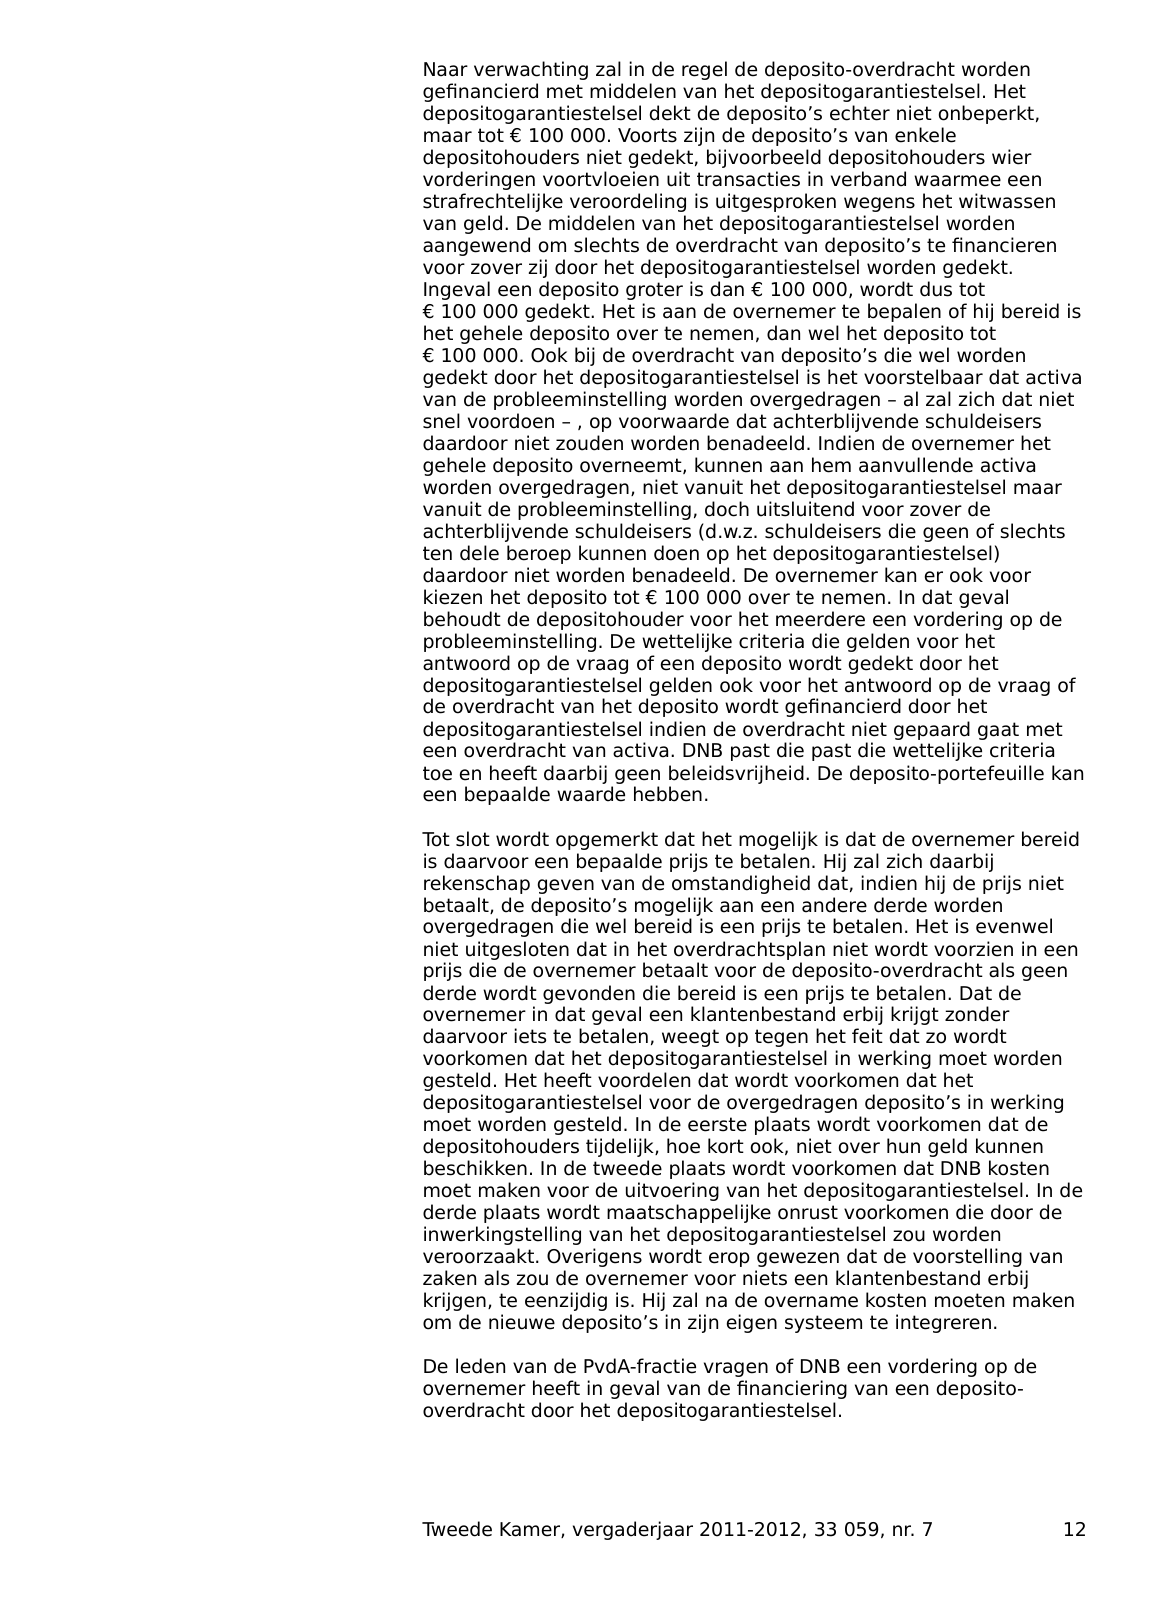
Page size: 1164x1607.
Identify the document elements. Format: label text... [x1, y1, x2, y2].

text Tot slot wordt opgemerkt dat het mogelijk is dat de overnemer bereid is daarvoor een bepaalde prijs te betalen. Hij zal zich daarbij rekenschap geven van de omstandigheid dat, indien hij de prijs niet betaalt, de deposito’s mogelijk aan een andere derde worden overgedragen die wel bereid is een prijs te betalen. Het is evenwel niet uitgesloten dat in het overdrachtsplan niet wordt voorzien in een prijs die de overnemer betaalt voor de deposito-overdracht als geen derde wordt gevonden die bereid is een prijs te betalen. Dat de overnemer in dat geval een klantenbestand erbij krijgt zonder daarvoor iets te betalen, weegt op tegen het feit dat zo wordt voorkomen dat het depositogarantiestelsel in werking moet worden gesteld. Het heeft voordelen dat wordt voorkomen dat het depositogarantiestelsel voor de overgedragen deposito’s in werking moet worden gesteld. In de eerste plaats wordt voorkomen dat de depositohouders tijdelijk, hoe kort ook, niet over hun geld kunnen beschikken. In de tweede plaats wordt voorkomen dat DNB kosten moet maken voor de uitvoering van het depositogarantiestelsel. In de derde plaats wordt maatschappelijke onrust voorkomen die door de inwerkingstelling van het depositogarantiestelsel zou worden veroorzaakt. Overigens wordt erop gewezen dat de voorstelling van zaken als zou de overnemer voor niets een klantenbestand erbij krijgen, te eenzijdig is. Hij zal na de overname kosten moeten maken om de nieuwe deposito’s in zijn eigen systeem te integreren. [422, 828, 1087, 1334]
text De leden van de PvdA-fractie vragen of DNB een vordering op de overnemer heeft in geval van de financiering van een deposito-overdracht door het depositogarantiestelsel. [422, 1356, 1087, 1422]
text Naar verwachting zal in de regel de deposito-overdracht worden gefinancierd met middelen van het depositogarantiestelsel. Het depositogarantiestelsel dekt de deposito’s echter niet onbeperkt, maar tot € 100 000. Voorts zijn de deposito’s van enkele depositohouders niet gedekt, bijvoorbeeld depositohouders wier vorderingen voortvloeien uit transacties in verband waarmee een strafrechtelijke veroordeling is uitgesproken wegens het witwassen van geld. De middelen van het depositogarantiestelsel worden aangewend om slechts de overdracht van deposito’s te financieren voor zover zij door het depositogarantiestelsel worden gedekt. Ingeval een deposito groter is dan € 100 000, wordt dus tot € 100 000 gedekt. Het is aan de overnemer te bepalen of hij bereid is het gehele deposito over te nemen, dan wel het deposito tot € 100 000. Ook bij de overdracht van deposito’s die wel worden gedekt door het depositogarantiestelsel is het voorstelbaar dat activa van de probleeminstelling worden overgedragen – al zal zich dat niet snel voordoen – , op voorwaarde dat achterblijvende schuldeisers daardoor niet zouden worden benadeeld. Indien de overnemer het gehele deposito overneemt, kunnen aan hem aanvullende activa worden overgedragen, niet vanuit het depositogarantiestelsel maar vanuit de probleeminstelling, doch uitsluitend voor zover de achterblijvende schuldeisers (d.w.z. schuldeisers die geen of slechts ten dele beroep kunnen doen op het depositogarantiestelsel) daardoor niet worden benadeeld. De overnemer kan er ook voor kiezen het deposito tot € 100 000 over te nemen. In dat geval behoudt de depositohouder voor het meerdere een vordering op de probleeminstelling. De wettelijke criteria die gelden voor het antwoord op de vraag of een deposito wordt gedekt door het depositogarantiestelsel gelden ook voor het antwoord op de vraag of de overdracht van het deposito wordt gefinancierd door het depositogarantiestelsel indien de overdracht niet gepaard gaat met een overdracht van activa. DNB past die past die wettelijke criteria toe en heeft daarbij geen beleidsvrijheid. De deposito-portefeuille kan een bepaalde waarde hebben. [422, 59, 1087, 806]
